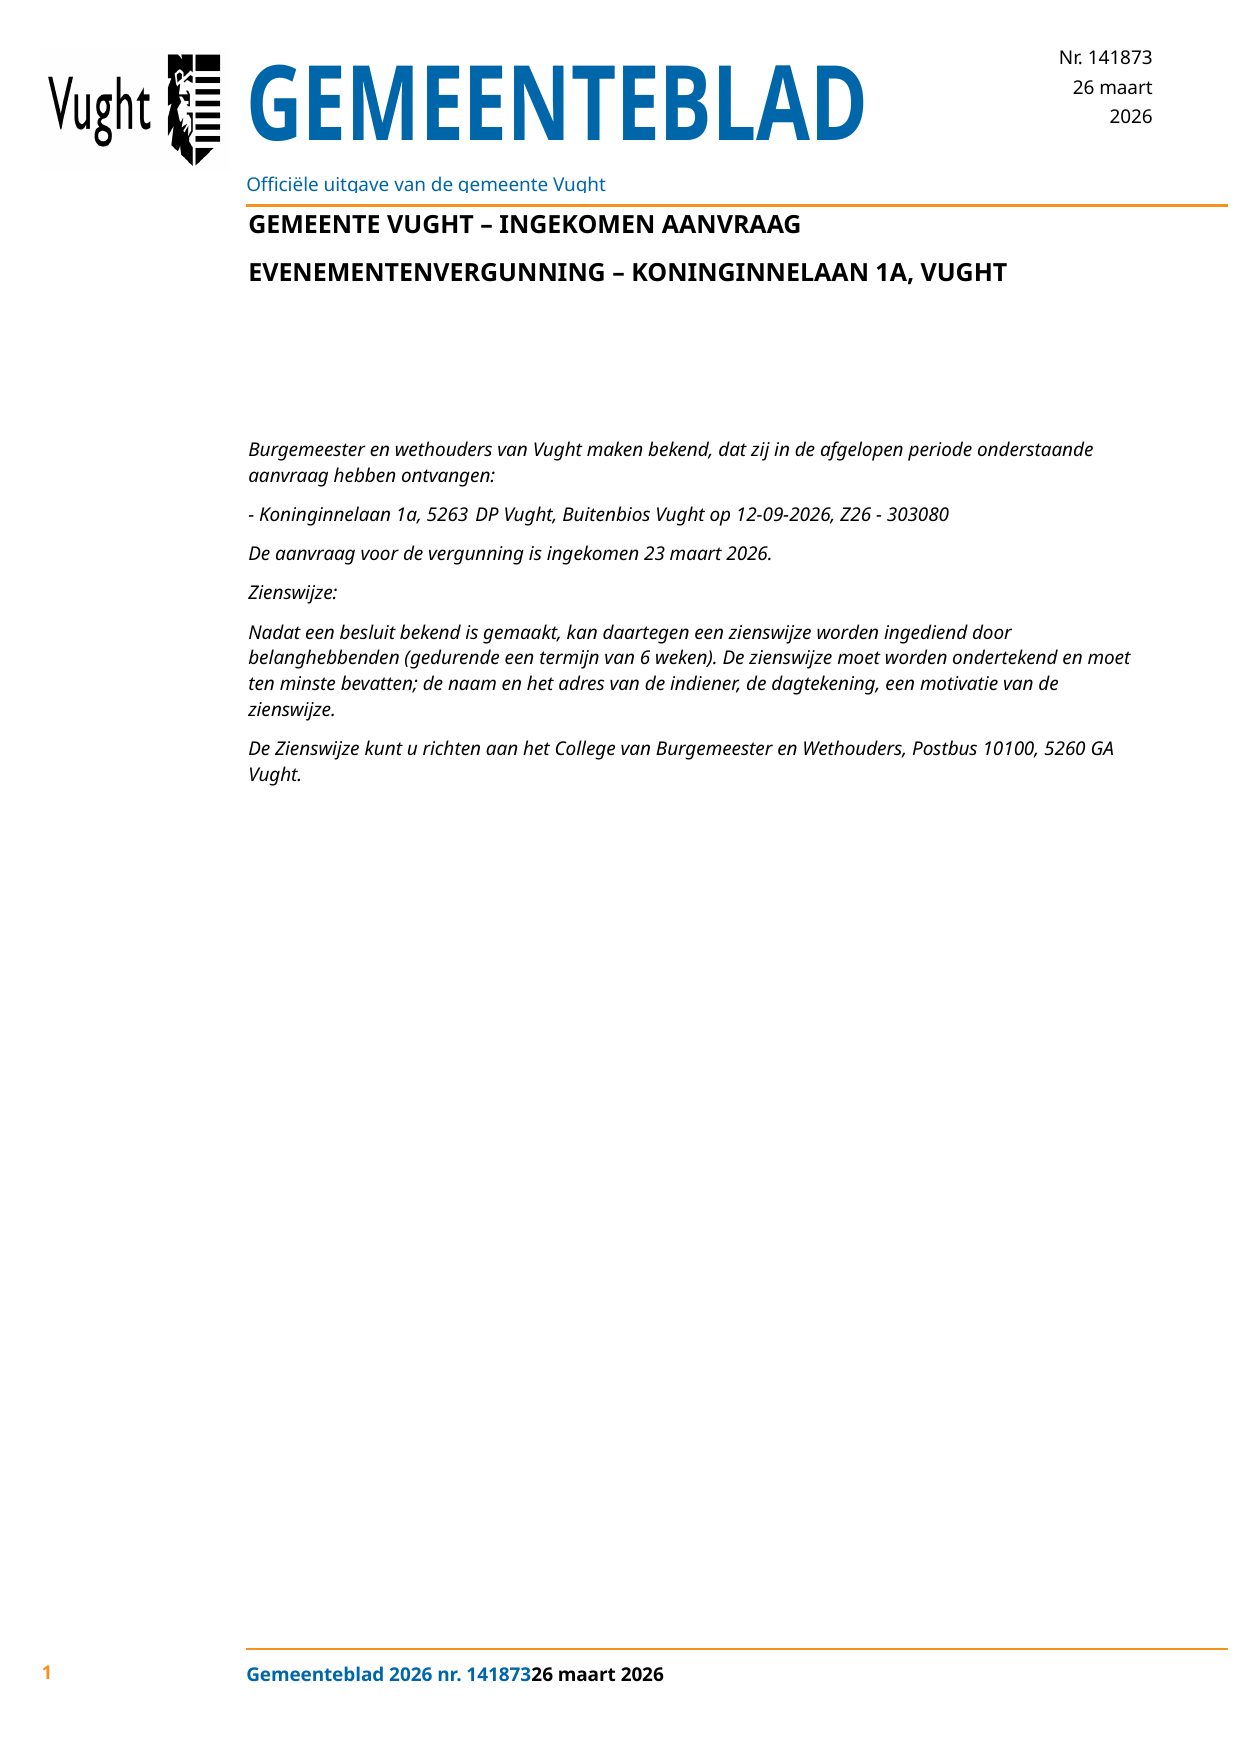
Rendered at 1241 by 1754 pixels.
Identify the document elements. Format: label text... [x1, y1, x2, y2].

text - Koninginnelaan 1a, 5263 DP Vught, Buitenbios Vught op 12-09-2026, Z26 - 303080 [248, 501, 1152, 527]
picture [41, 47, 231, 172]
text De Zienswijze kunt u richten aan het College van Burgemeester en Wethouders, Postbus 10100, 5260 GA Vught. [248, 735, 1152, 787]
text GEMEENTE VUGHT – INGEKOMEN AANVRAAG EVENEMENTENVERGUNNING – KONINGINNELAAN 1A, VUGHT [248, 207, 1152, 288]
text Nadat een besluit bekend is gemaakt, kan daartegen een zienswijze worden ingediend door belanghebbenden (gedurende een termijn van 6 weken). De zienswijze moet worden ondertekend en moet ten minste bevatten; de naam en het adres van de indiener, de dagtekening, een motivatie van de zienswijze. [248, 619, 1152, 722]
text De aanvraag voor de vergunning is ingekomen 23 maart 2026. [248, 540, 1152, 566]
text Zienswijze: [248, 579, 1152, 605]
text Burgemeester en wethouders van Vught maken bekend, dat zij in de afgelopen periode onderstaande aanvraag hebben ontvangen: [248, 436, 1152, 487]
